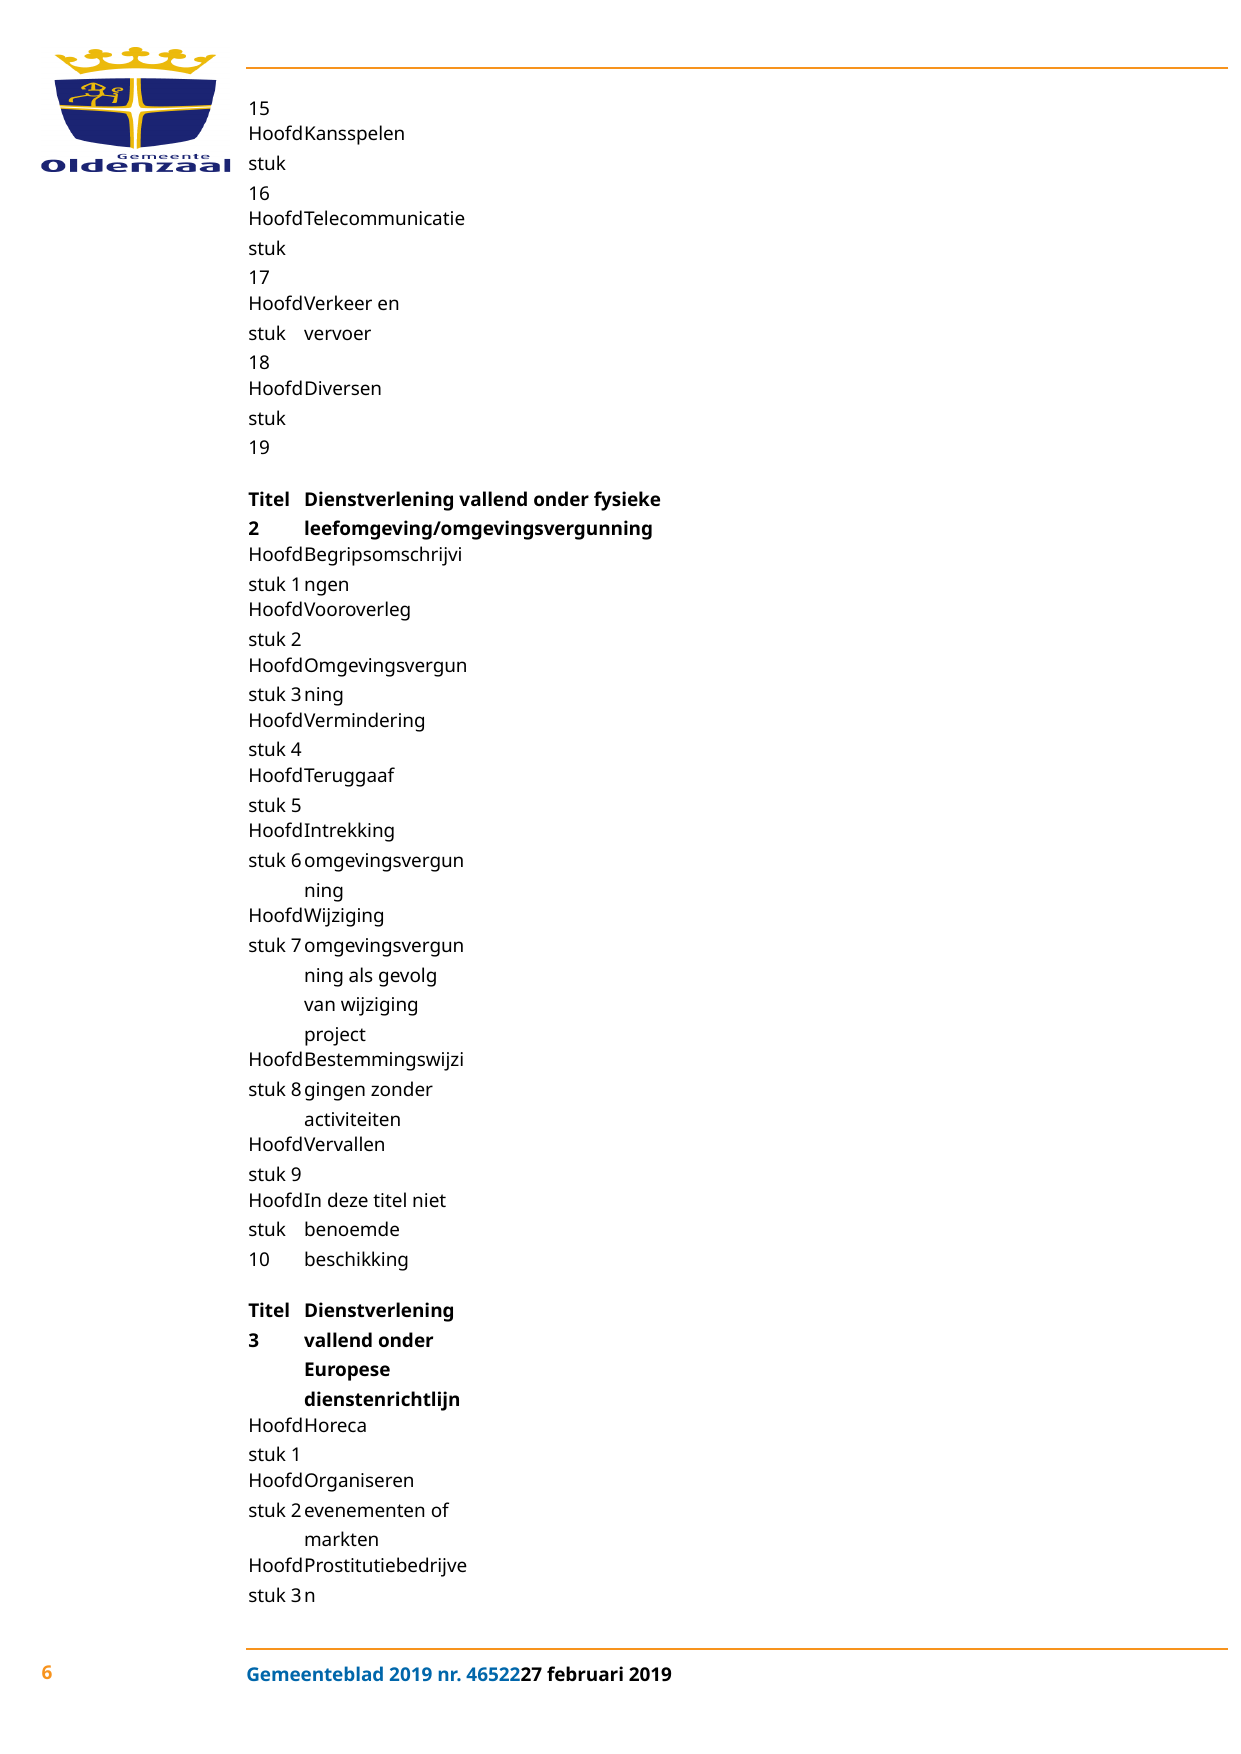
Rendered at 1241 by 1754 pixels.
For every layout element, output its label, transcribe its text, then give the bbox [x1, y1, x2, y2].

table_cell [649, 707, 704, 762]
table_cell Horeca [304, 1412, 469, 1467]
table_cell [593, 1412, 649, 1467]
table_cell [537, 1552, 593, 1607]
table_cell 15 [248, 95, 304, 121]
table_cell [593, 652, 649, 707]
table_cell [705, 1552, 760, 1607]
table_cell Hoofdstuk 4 [248, 707, 304, 762]
table_cell [537, 1272, 593, 1297]
table_cell Begripsomschrijvingen [304, 541, 469, 596]
table_cell [760, 903, 816, 1047]
table_cell [649, 1132, 704, 1187]
table_cell [469, 375, 537, 460]
table_cell [649, 1047, 704, 1132]
table_cell [593, 596, 649, 652]
table_cell [649, 1412, 704, 1467]
table_cell [705, 903, 760, 1047]
table_cell [593, 903, 649, 1047]
table_cell In deze titel niet benoemde beschikking [304, 1187, 469, 1272]
table_cell [649, 818, 704, 903]
table_cell [649, 652, 704, 707]
table_cell [537, 763, 593, 818]
table_cell [760, 1467, 816, 1552]
table_cell [593, 1467, 649, 1552]
table_cell Hoofdstuk 6 [248, 818, 304, 903]
table_cell [760, 818, 816, 903]
table_cell Intrekking omgevingsvergunning [304, 818, 469, 903]
table_cell Hoofdstuk 2 [248, 1467, 304, 1552]
table_cell [705, 1272, 760, 1297]
table_cell Vervallen [304, 1132, 469, 1187]
table_cell Hoofdstuk 19 [248, 375, 304, 460]
table_cell [649, 1467, 704, 1552]
table_cell [705, 1047, 760, 1132]
table_cell [705, 1298, 760, 1412]
table_cell [304, 95, 469, 121]
table_cell [469, 121, 537, 205]
table_cell [760, 763, 816, 818]
table_cell [593, 763, 649, 818]
table_cell [469, 1552, 537, 1607]
table_cell [593, 1132, 649, 1187]
table_cell [760, 1272, 816, 1297]
table_cell Titel 2 [248, 486, 304, 541]
table_cell Hoofdstuk 8 [248, 1047, 304, 1132]
table_cell Dienstverlening vallend onder Europese dienstenrichtlijn [304, 1298, 469, 1412]
table_cell [760, 1047, 816, 1132]
table_cell [469, 652, 537, 707]
table_cell [649, 1552, 704, 1607]
table_cell Hoofdstuk 3 [248, 652, 304, 707]
table_cell Kansspelen [304, 121, 469, 205]
table_cell [705, 818, 760, 903]
table_cell [537, 1467, 593, 1552]
table_cell [537, 707, 593, 762]
table_cell [469, 1298, 537, 1412]
table_cell [705, 1412, 760, 1467]
table_cell [469, 707, 537, 762]
table_cell [705, 707, 760, 762]
picture [41, 47, 231, 172]
table_cell [593, 818, 649, 903]
table_cell [304, 460, 469, 486]
table_cell Verkeer en vervoer [304, 290, 469, 375]
table_cell [705, 1187, 760, 1272]
table_cell Titel 3 [248, 1298, 304, 1412]
table_cell Bestemmingswijzigingen zonder activiteiten [304, 1047, 469, 1132]
table_cell [760, 486, 816, 541]
table_cell [469, 596, 537, 652]
table_cell [649, 541, 704, 596]
table_cell [469, 1272, 537, 1297]
table_cell [705, 1132, 760, 1187]
table_cell Wijziging omgevingsvergunning als gevolg van wijziging project [304, 903, 469, 1047]
table_cell [537, 652, 593, 707]
table_cell [469, 460, 537, 486]
table_cell [593, 1187, 649, 1272]
table_cell Diversen [304, 375, 469, 460]
table_cell [469, 903, 537, 1047]
table_cell [593, 707, 649, 762]
table_cell Teruggaaf [304, 763, 469, 818]
table_cell [469, 95, 537, 121]
table_cell [760, 652, 816, 707]
table_cell [537, 596, 593, 652]
table_cell [760, 596, 816, 652]
table_cell [304, 1272, 469, 1297]
table_cell Hoofdstuk 1 [248, 1412, 304, 1467]
table_cell [593, 1272, 649, 1297]
table_cell [469, 1132, 537, 1187]
table_cell [469, 763, 537, 818]
table_cell Dienstverlening vallend onder fysieke leefomgeving/omgevingsvergunning [304, 486, 760, 541]
table_cell [593, 541, 649, 596]
table_cell [649, 1187, 704, 1272]
table_cell [760, 1187, 816, 1272]
table_cell [705, 763, 760, 818]
table_cell [537, 1187, 593, 1272]
table_cell [469, 1467, 537, 1552]
table_cell Omgevingsvergunning [304, 652, 469, 707]
table_cell Telecommunicatie [304, 205, 469, 290]
table_cell [537, 1412, 593, 1467]
table_cell [649, 763, 704, 818]
table_cell Hoofdstuk 17 [248, 205, 304, 290]
table_cell [469, 290, 537, 375]
table_cell [469, 1412, 537, 1467]
table_cell [248, 1272, 304, 1297]
table_cell [248, 460, 304, 486]
table_cell Vermindering [304, 707, 469, 762]
table_cell [537, 903, 593, 1047]
table_cell [469, 1187, 537, 1272]
table_cell Hoofdstuk 10 [248, 1187, 304, 1272]
table_cell [537, 818, 593, 903]
table_cell [760, 1412, 816, 1467]
table_cell [593, 1298, 649, 1412]
table_cell [469, 205, 537, 290]
table_cell Hoofdstuk 18 [248, 290, 304, 375]
table_cell Hoofdstuk 9 [248, 1132, 304, 1187]
table_cell [469, 1047, 537, 1132]
table_cell [537, 1047, 593, 1132]
table_cell [649, 903, 704, 1047]
table_cell [649, 1298, 704, 1412]
table_cell [469, 818, 537, 903]
table_cell Hoofdstuk 5 [248, 763, 304, 818]
table_cell Hoofdstuk 2 [248, 596, 304, 652]
table_cell [760, 707, 816, 762]
table_cell Vooroverleg [304, 596, 469, 652]
table_cell [705, 541, 760, 596]
table_cell [649, 1272, 704, 1297]
table_cell [593, 1552, 649, 1607]
table_cell Organiseren evenementen of markten [304, 1467, 469, 1552]
table_cell [469, 541, 537, 596]
table_cell [537, 1298, 593, 1412]
table_cell [649, 596, 704, 652]
table_cell Hoofdstuk 3 [248, 1552, 304, 1607]
table_cell [705, 1467, 760, 1552]
table_cell [760, 1552, 816, 1607]
table_cell [593, 1047, 649, 1132]
table_cell Hoofdstuk 1 [248, 541, 304, 596]
table_cell Prostitutiebedrijven [304, 1552, 469, 1607]
table_cell Hoofdstuk 16 [248, 121, 304, 205]
table_cell Hoofdstuk 7 [248, 903, 304, 1047]
table_cell [760, 541, 816, 596]
table_cell [760, 1132, 816, 1187]
table_cell [705, 596, 760, 652]
table_cell [760, 1298, 816, 1412]
table_cell [537, 541, 593, 596]
table_cell [705, 652, 760, 707]
table_cell [537, 1132, 593, 1187]
